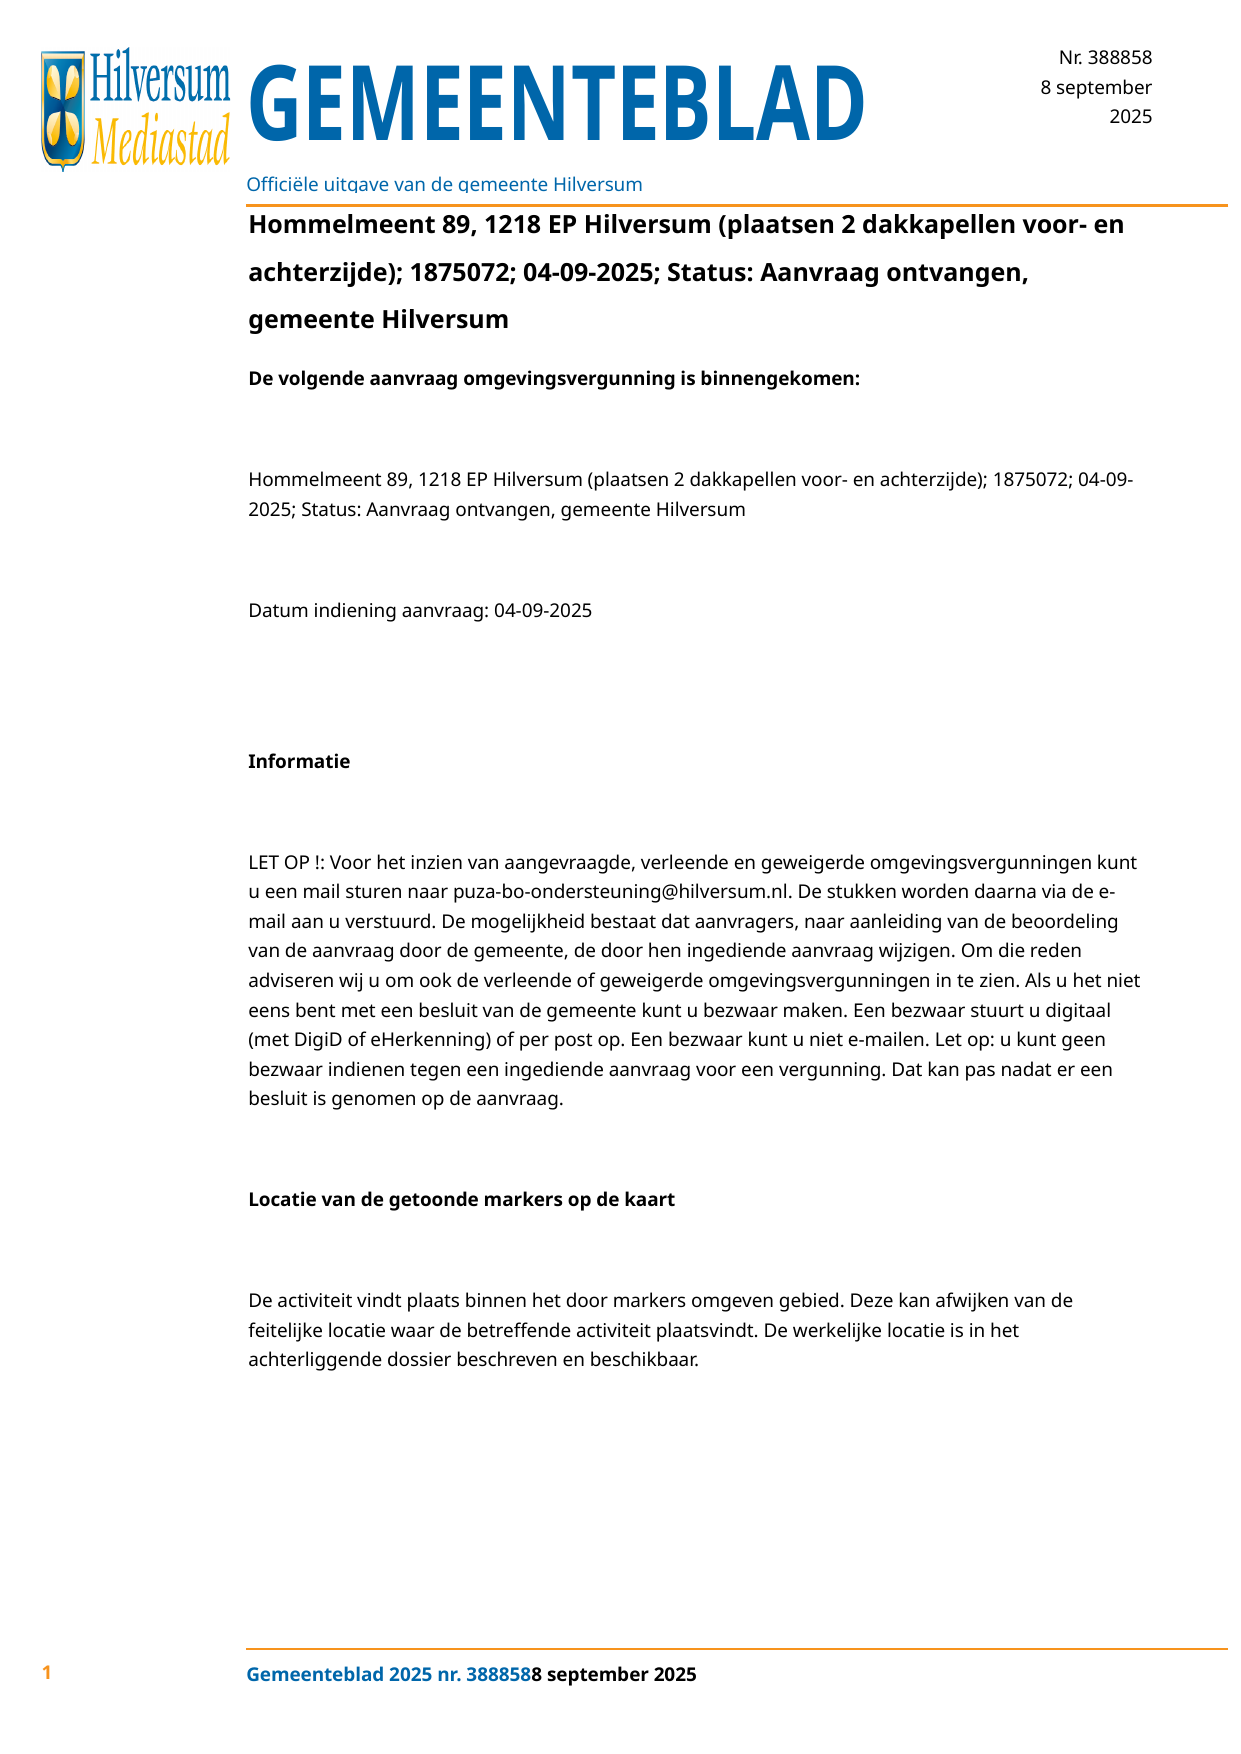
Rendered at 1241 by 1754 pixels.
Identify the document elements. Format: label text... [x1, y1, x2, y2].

text LET OP !: Voor het inzien van aangevraagde, verleende en geweigerde omgevingsvergunningen kunt u een mail sturen naar puza-bo-ondersteuning@hilversum.nl. De stukken worden daarna via de e-mail aan u verstuurd. De mogelijkheid bestaat dat aanvragers, naar aanleiding van de beoordeling van de aanvraag door de gemeente, de door hen ingediende aanvraag wijzigen. Om die reden adviseren wij u om ook de verleende of geweigerde omgevingsvergunningen in te zien. Als u het niet eens bent met een besluit van de gemeente kunt u bezwaar maken. Een bezwaar stuurt u digitaal (met DigiD of eHerkenning) of per post op. Een bezwaar kunt u niet e-mailen. Let op: u kunt geen bezwaar indienen tegen een ingediende aanvraag voor een vergunning. Dat kan pas nadat er een besluit is genomen op de aanvraag. [248, 849, 1152, 1111]
text Hommelmeent 89, 1218 EP Hilversum (plaatsen 2 dakkapellen voor- en achterzijde); 1875072; 04-09-2025; Status: Aanvraag ontvangen, gemeente Hilversum [248, 466, 1152, 522]
text Locatie van de getoonde markers op de kaart [248, 1186, 1152, 1212]
text De activiteit vindt plaats binnen het door markers omgeven gebied. Deze kan afwijken van de feitelijke locatie waar de betreffende activiteit plaatsvindt. De werkelijke locatie is in het achterliggende dossier beschreven en beschikbaar. [248, 1287, 1152, 1372]
text Datum indiening aanvraag: 04-09-2025 [248, 597, 1152, 622]
text De volgende aanvraag omgevingsvergunning is binnengekomen: [248, 366, 1152, 391]
text Informatie [248, 748, 1152, 774]
text Hommelmeent 89, 1218 EP Hilversum (plaatsen 2 dakkapellen voor- en achterzijde); 1875072; 04-09-2025; Status: Aanvraag ontvangen, gemeente Hilversum [248, 207, 1152, 336]
picture [41, 47, 231, 172]
